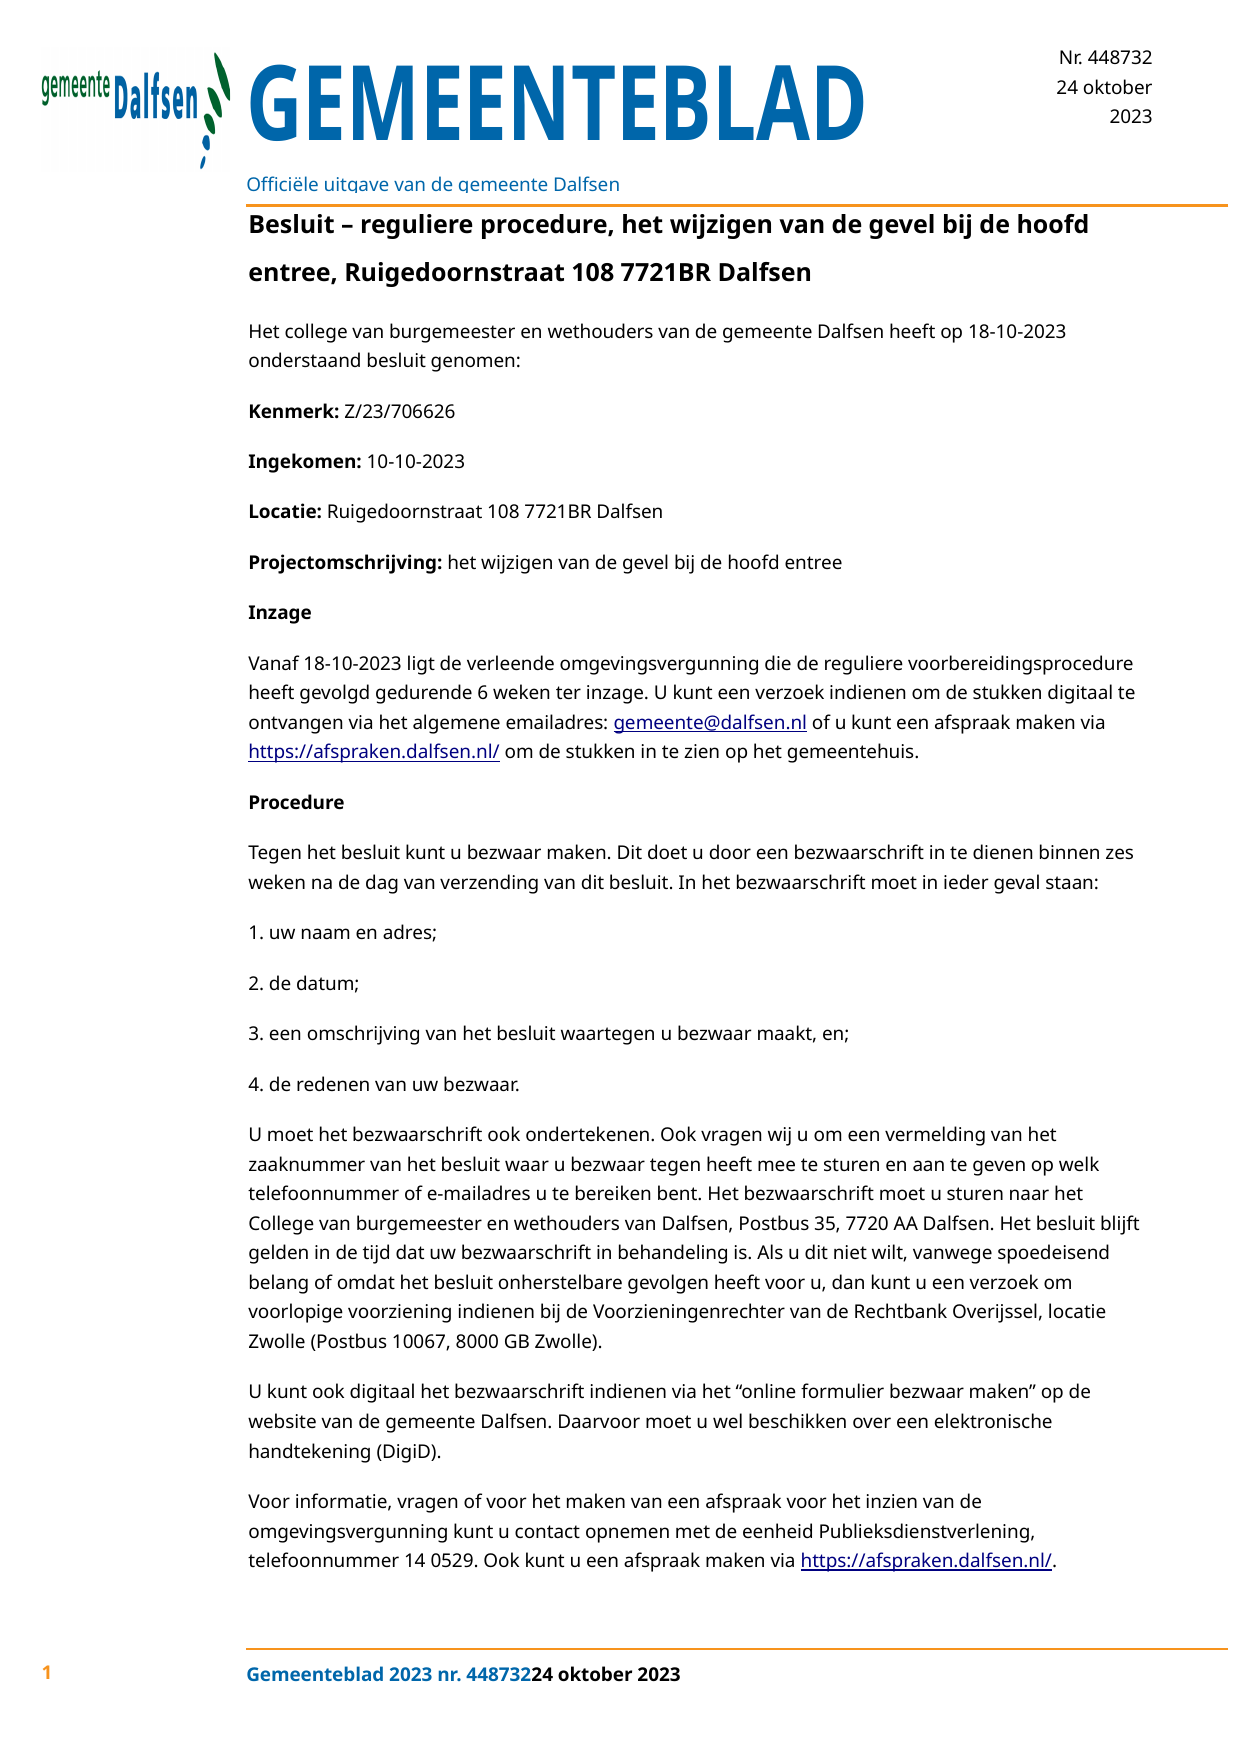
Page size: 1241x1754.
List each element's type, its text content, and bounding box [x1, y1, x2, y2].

picture [41, 47, 231, 172]
text Besluit – reguliere procedure, het wijzigen van de gevel bij de hoofd entree, Ruigedoornstraat 108 7721BR Dalfsen [248, 207, 1152, 288]
text Kenmerk: Z/23/706626 [248, 398, 1152, 424]
text 1. uw naam en adres; [248, 919, 1152, 945]
text Tegen het besluit kunt u bezwaar maken. Dit doet u door een bezwaarschrift in te dienen binnen zes weken na de dag van verzending van dit besluit. In het bezwaarschrift moet in ieder geval staan: [248, 839, 1152, 895]
text 3. een omschrijving van het besluit waartegen u bezwaar maakt, en; [248, 1020, 1152, 1046]
text Ingekomen: 10-10-2023 [248, 448, 1152, 474]
text Inzage [248, 599, 1152, 625]
text 2. de datum; [248, 970, 1152, 996]
text U kunt ook digitaal het bezwaarschrift indienen via het “online formulier bezwaar maken” op de website van de gemeente Dalfsen. Daarvoor moet u wel beschikken over een elektronische handtekening (DigiD). [248, 1379, 1152, 1464]
text Procedure [248, 789, 1152, 815]
text Het college van burgemeester en wethouders van de gemeente Dalfsen heeft op 18-10-2023 onderstaand besluit genomen: [248, 318, 1152, 373]
text Vanaf 18-10-2023 ligt de verleende omgevingsvergunning die de reguliere voorbereidingsprocedure heeft gevolgd gedurende 6 weken ter inzage. U kunt een verzoek indienen om de stukken digitaal te ontvangen via het algemene emailadres: gemeente@dalfsen.nl of u kunt een afspraak maken via https://afspraken.dalfsen.nl/ om de stukken in te zien op het gemeentehuis. [248, 650, 1152, 764]
text 4. de redenen van uw bezwaar. [248, 1071, 1152, 1097]
text Locatie: Ruigedoornstraat 108 7721BR Dalfsen [248, 499, 1152, 524]
text U moet het bezwaarschrift ook ondertekenen. Ook vragen wij u om een vermelding van het zaaknummer van het besluit waar u bezwaar tegen heeft mee te sturen en aan te geven op welk telefoonnummer of e-mailadres u te bereiken bent. Het bezwaarschrift moet u sturen naar het College van burgemeester en wethouders van Dalfsen, Postbus 35, 7720 AA Dalfsen. Het besluit blijft gelden in de tijd dat uw bezwaarschrift in behandeling is. Als u dit niet wilt, vanwege spoedeisend belang of omdat het besluit onherstelbare gevolgen heeft voor u, dan kunt u een verzoek om voorlopige voorziening indienen bij de Voorzieningenrechter van de Rechtbank Overijssel, locatie Zwolle (Postbus 10067, 8000 GB Zwolle). [248, 1121, 1152, 1354]
text Voor informatie, vragen of voor het maken van een afspraak voor het inzien van de omgevingsvergunning kunt u contact opnemen met de eenheid Publieksdienstverlening, telefoonnummer 14 0529. Ook kunt u een afspraak maken via https://afspraken.dalfsen.nl/. [248, 1488, 1152, 1573]
text Projectomschrijving: het wijzigen van de gevel bij de hoofd entree [248, 549, 1152, 575]
